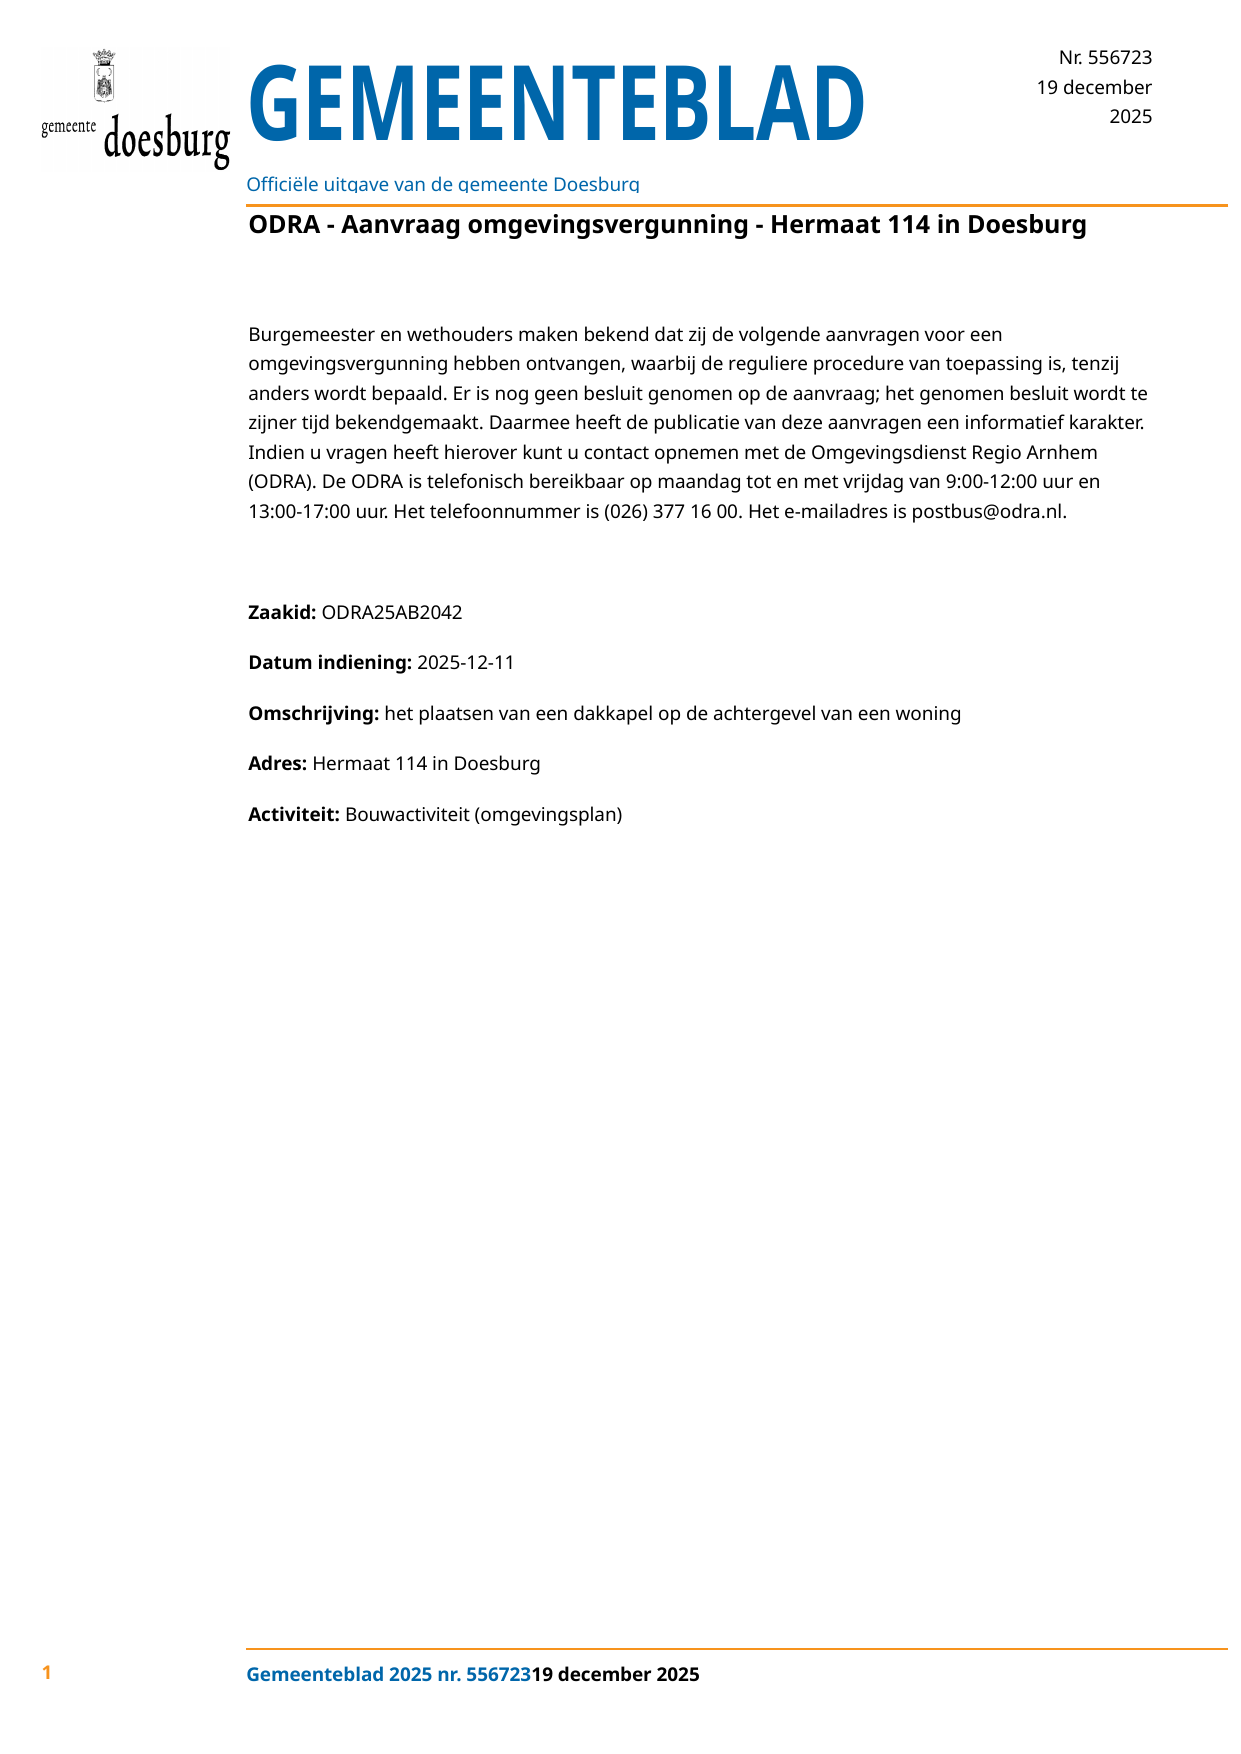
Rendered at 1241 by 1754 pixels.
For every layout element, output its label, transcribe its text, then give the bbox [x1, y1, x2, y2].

text Adres: Hermaat 114 in Doesburg [248, 750, 1152, 776]
text Omschrijving: het plaatsen van een dakkapel op de achtergevel van een woning [248, 700, 1152, 726]
text ODRA - Aanvraag omgevingsvergunning - Hermaat 114 in Doesburg [248, 207, 1152, 241]
text Activiteit: Bouwactiviteit (omgevingsplan) [248, 801, 1152, 826]
text Burgemeester en wethouders maken bekend dat zij de volgende aanvragen voor een omgevingsvergunning hebben ontvangen, waarbij de reguliere procedure van toepassing is, tenzij anders wordt bepaald. Er is nog geen besluit genomen op de aanvraag; het genomen besluit wordt te zijner tijd bekendgemaakt. Daarmee heeft de publicatie van deze aanvragen een informatief karakter. Indien u vragen heeft hierover kunt u contact opnemen met de Omgevingsdienst Regio Arnhem (ODRA). De ODRA is telefonisch bereikbaar op maandag tot en met vrijdag van 9:00-12:00 uur en 13:00-17:00 uur. Het telefoonnummer is (026) 377 16 00. Het e-mailadres is postbus@odra.nl. [248, 321, 1152, 524]
text Zaakid: ODRA25AB2042 [248, 599, 1152, 625]
text Datum indiening: 2025-12-11 [248, 649, 1152, 675]
picture [41, 47, 231, 172]
